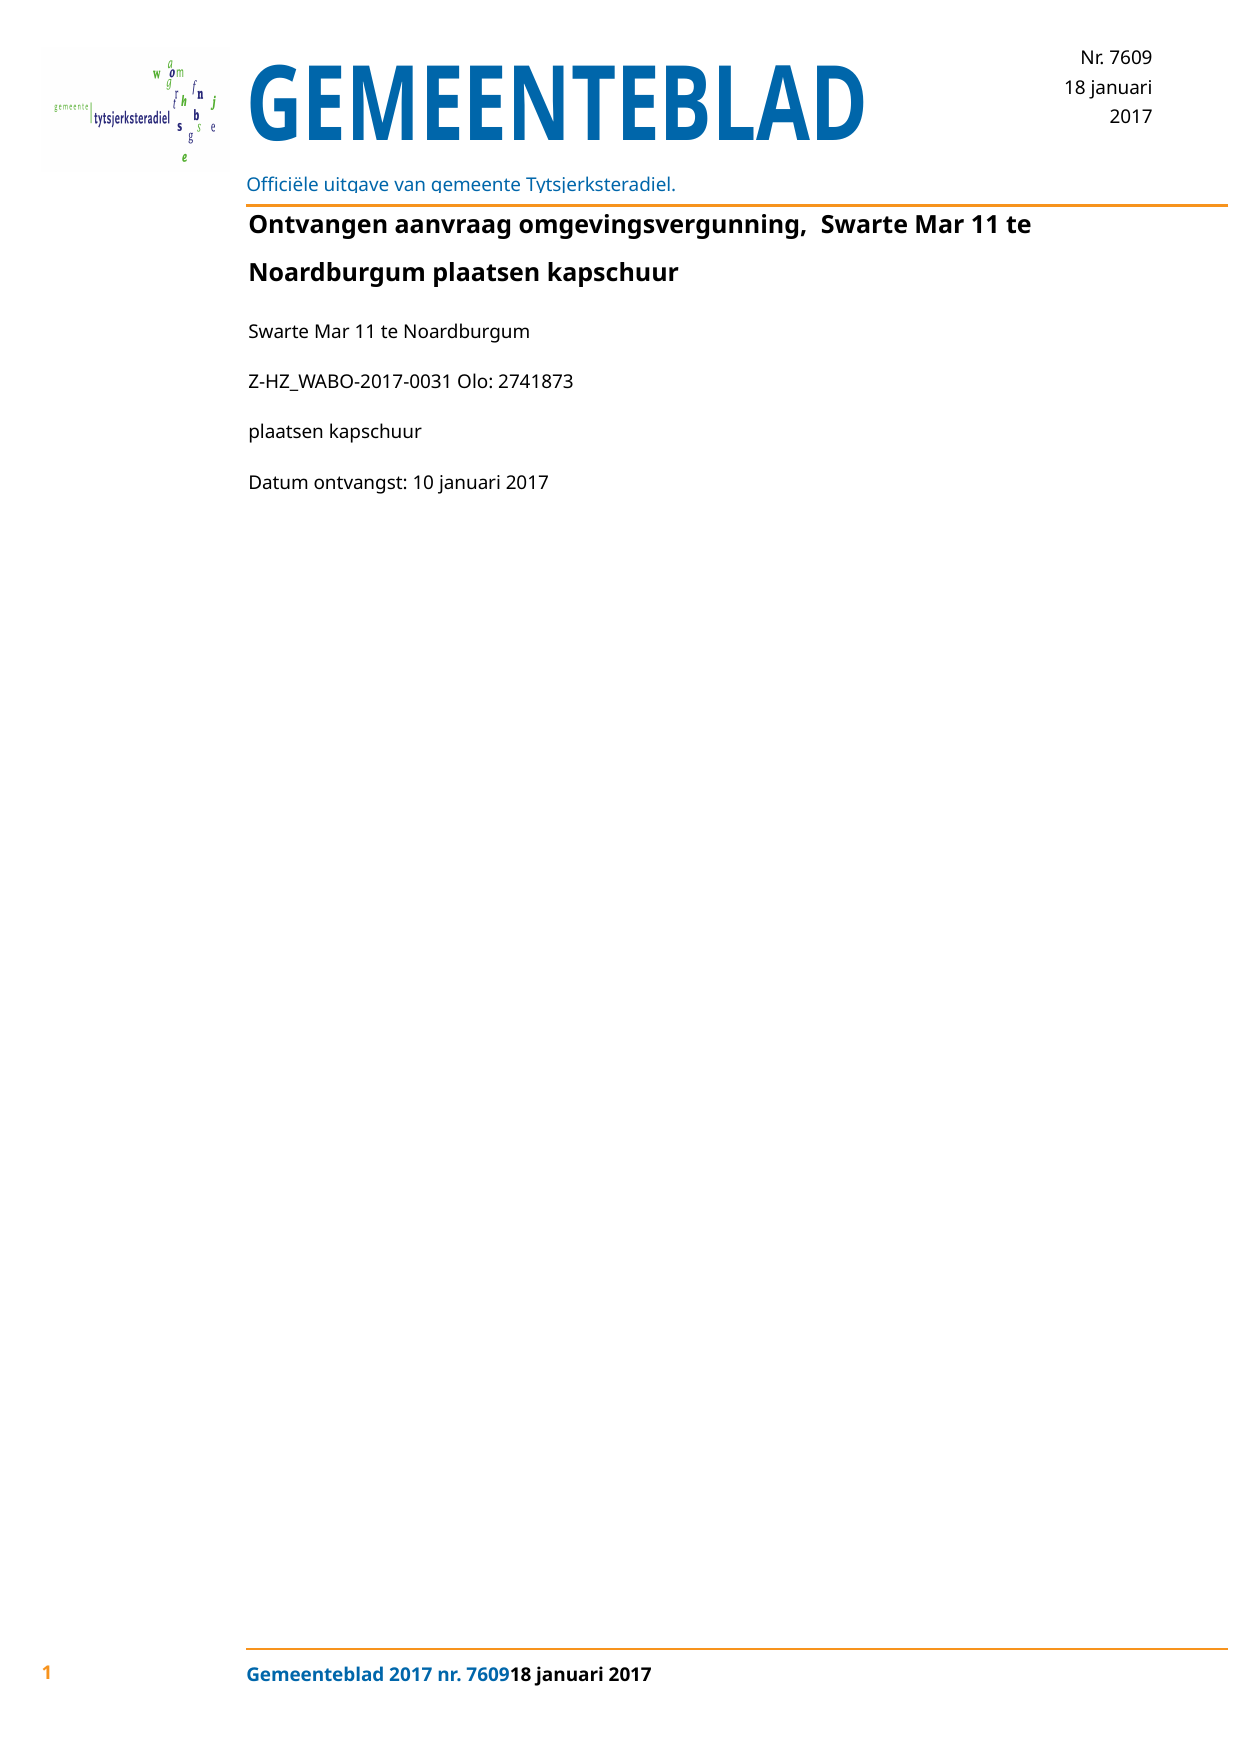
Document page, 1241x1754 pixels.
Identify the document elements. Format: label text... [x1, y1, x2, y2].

text Ontvangen aanvraag omgevingsvergunning, Swarte Mar 11 te Noardburgum plaatsen kapschuur [248, 207, 1152, 288]
text Datum ontvangst: 10 januari 2017 [248, 469, 1152, 495]
text plaatsen kapschuur [248, 419, 1152, 444]
picture [41, 47, 231, 172]
text Z-HZ_WABO-2017-0031 Olo: 2741873 [248, 368, 1152, 394]
text Swarte Mar 11 te Noardburgum [248, 318, 1152, 344]
